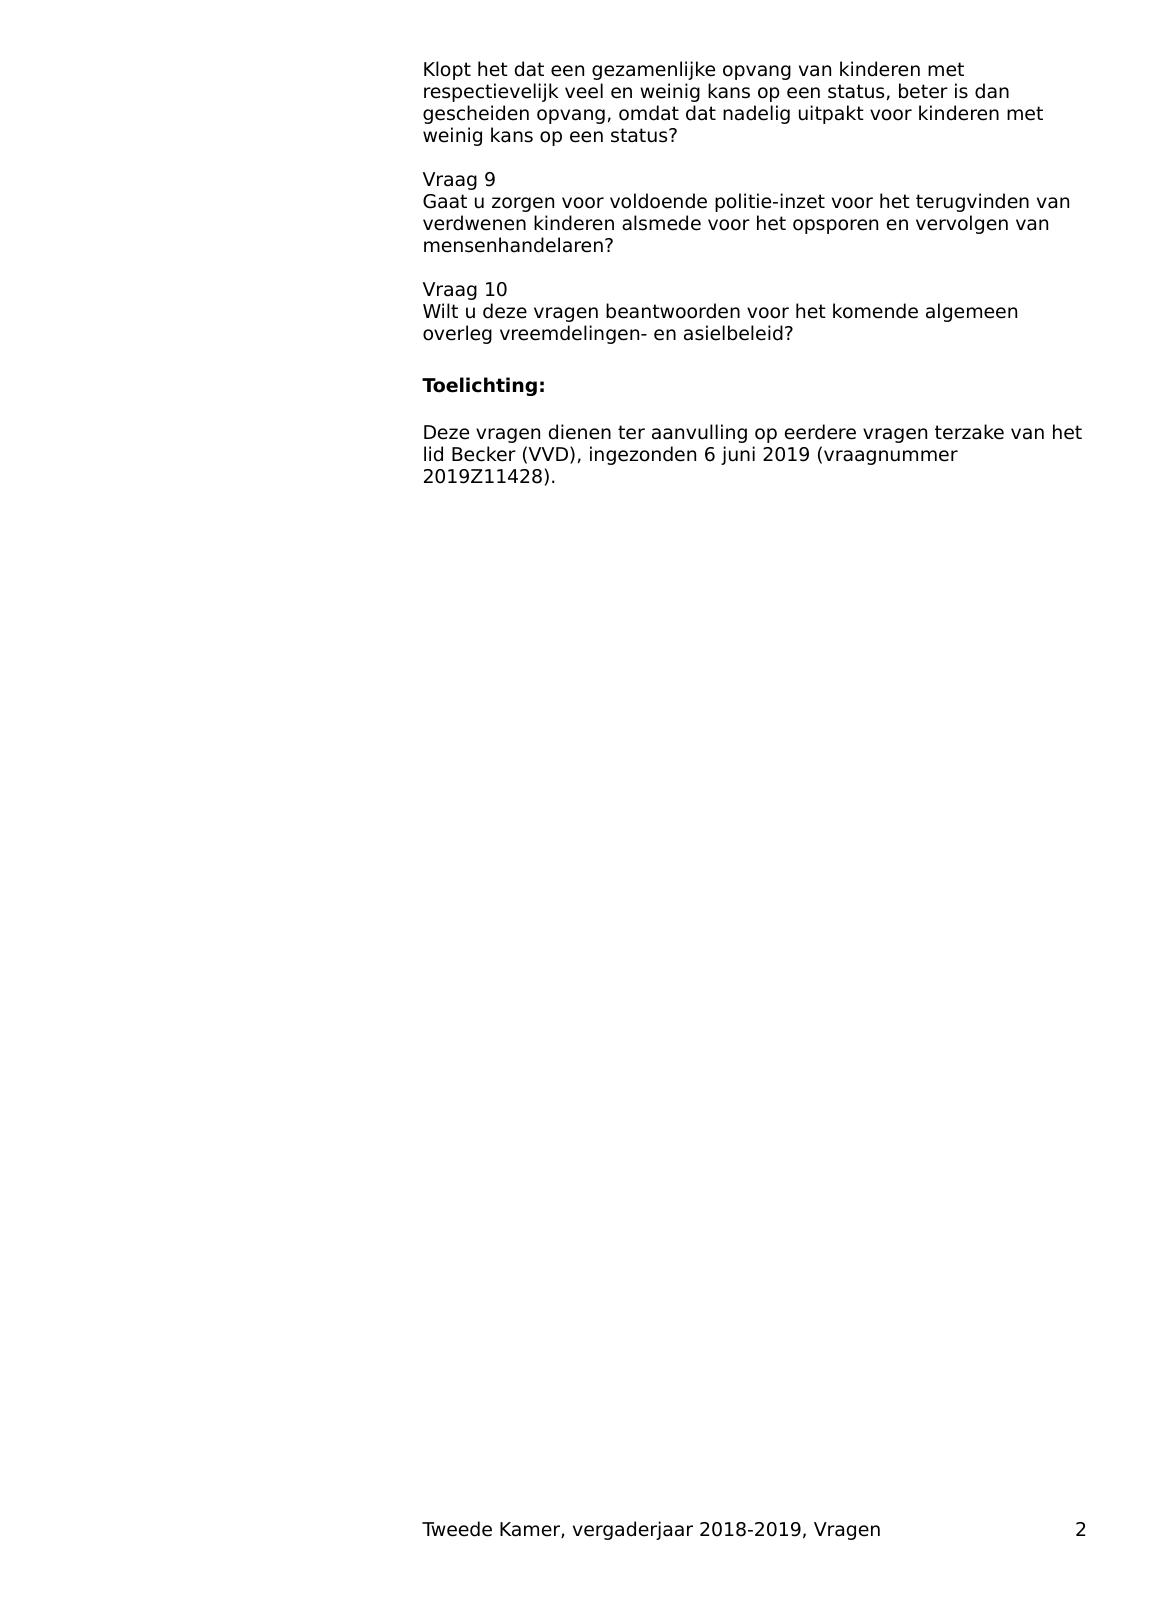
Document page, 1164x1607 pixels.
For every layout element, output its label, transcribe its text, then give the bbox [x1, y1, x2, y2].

text Wilt u deze vragen beantwoorden voor het komende algemeen overleg vreemdelingen- en asielbeleid? [422, 301, 1087, 345]
text Vraag 10 [422, 279, 1087, 301]
text Vraag 9 [422, 169, 1087, 191]
subtitle Toelichting: [422, 375, 1087, 397]
text Klopt het dat een gezamenlijke opvang van kinderen met respectievelijk veel en weinig kans op een status, beter is dan gescheiden opvang, omdat dat nadelig uitpakt voor kinderen met weinig kans op een status? [422, 59, 1087, 147]
text Gaat u zorgen voor voldoende politie-inzet voor het terugvinden van verdwenen kinderen alsmede voor het opsporen en vervolgen van mensenhandelaren? [422, 191, 1087, 257]
text Deze vragen dienen ter aanvulling op eerdere vragen terzake van het lid Becker (VVD), ingezonden 6 juni 2019 (vraagnummer 2019Z11428). [422, 422, 1087, 488]
